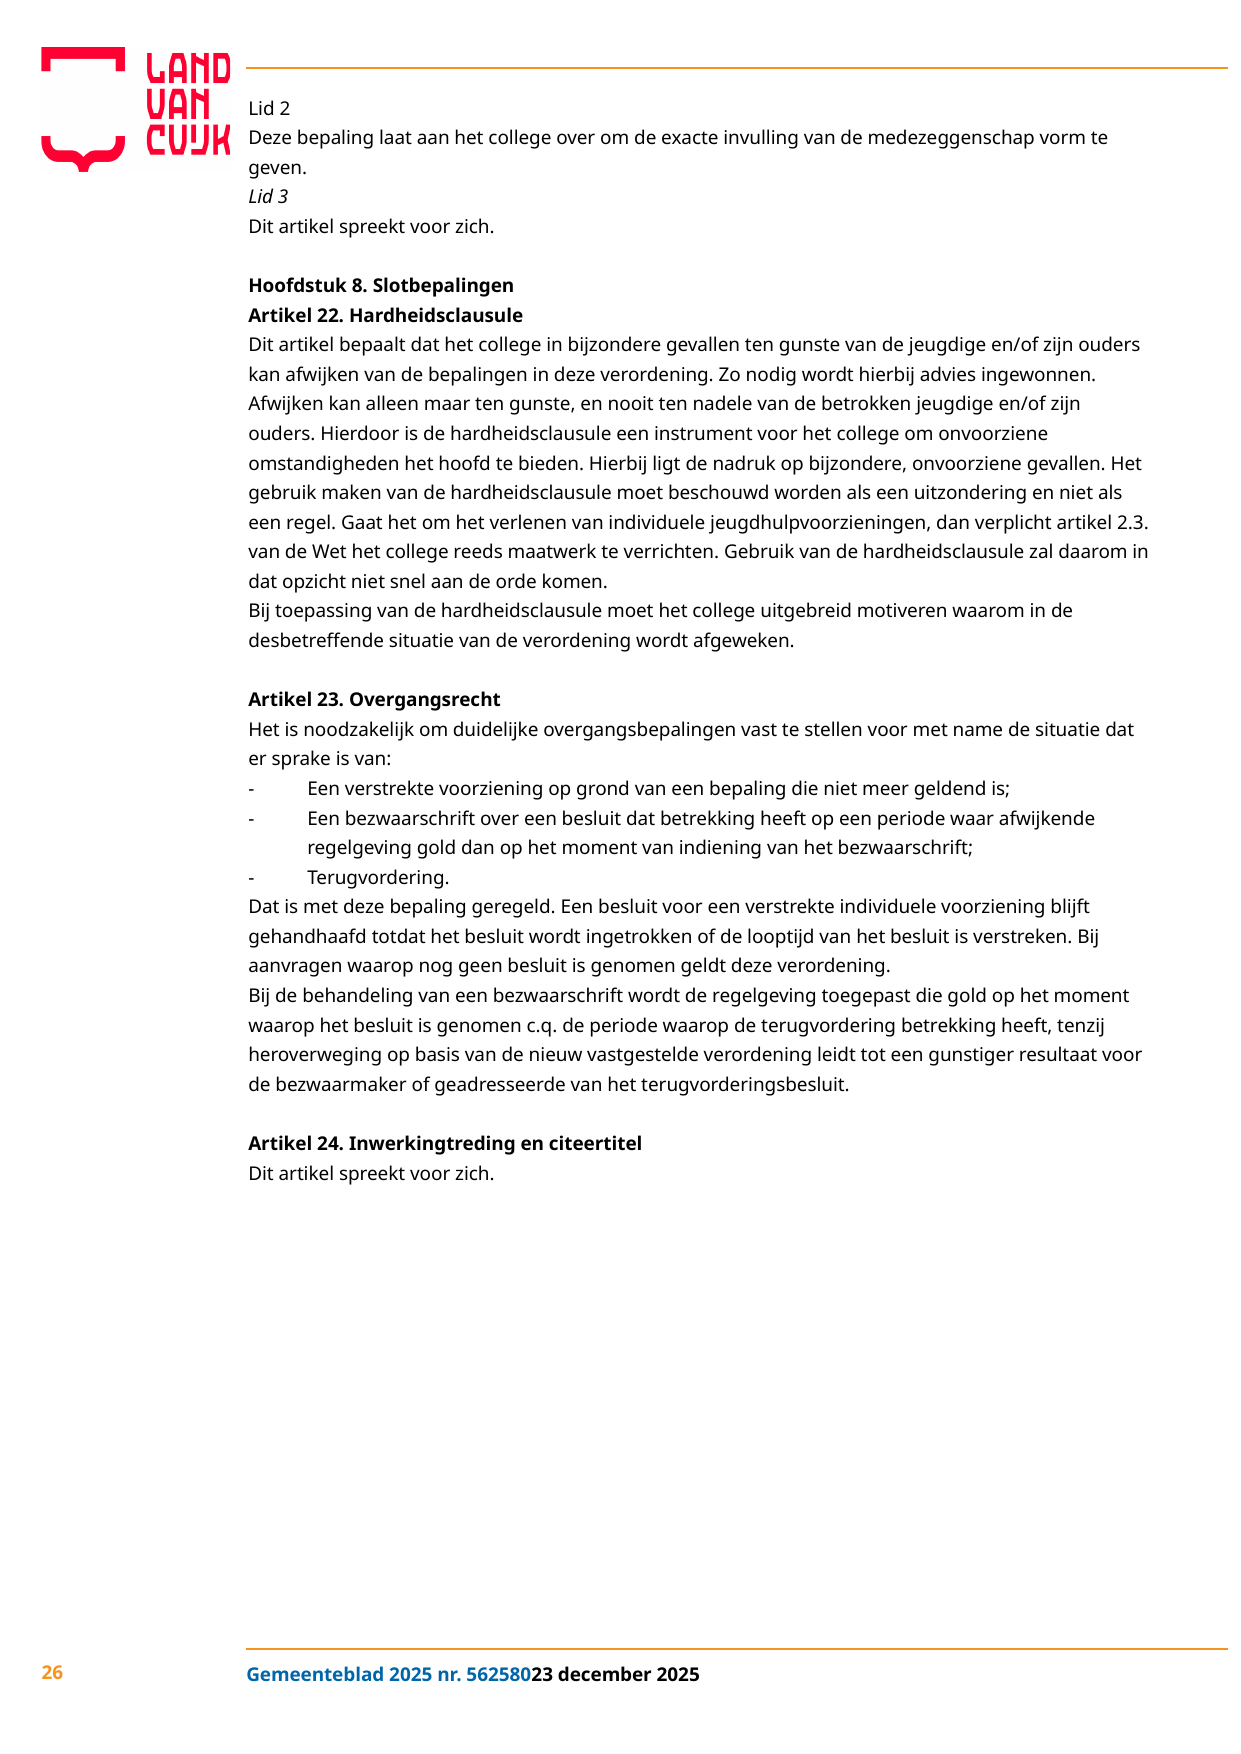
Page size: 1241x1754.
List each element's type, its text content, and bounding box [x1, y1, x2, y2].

text Het is noodzakelijk om duidelijke overgangsbepalingen vast te stellen voor met name de situatie dat er sprake is van: [248, 716, 1152, 771]
text Bij toepassing van de hardheidsclausule moet het college uitgebreid motiveren waarom in de desbetreffende situatie van de verordening wordt afgeweken. [248, 598, 1152, 653]
picture [41, 47, 231, 172]
text Bij de behandeling van een bezwaarschrift wordt de regelgeving toegepast die gold op het moment waarop het besluit is genomen c.q. de periode waarop de terugvordering betrekking heeft, tenzij heroverweging op basis van de nieuw vastgestelde verordening leidt tot een gunstiger resultaat voor de bezwaarmaker of geadresseerde van het terugvorderingsbesluit. [248, 982, 1152, 1097]
text Dit artikel spreekt voor zich. [248, 1160, 1152, 1186]
text Lid 3 [248, 183, 1152, 209]
text Artikel 22. Hardheidsclausule [248, 302, 1152, 328]
text Artikel 24. Inwerkingtreding en citeertitel [248, 1130, 1152, 1156]
list Terugvordering. [248, 864, 1152, 890]
text Dit artikel spreekt voor zich. [248, 213, 1152, 239]
text Hoofdstuk 8. Slotbepalingen [248, 272, 1152, 298]
text Deze bepaling laat aan het college over om de exacte invulling van de medezeggenschap vorm te geven. [248, 124, 1152, 180]
list Een bezwaarschrift over een besluit dat betrekking heeft op een periode waar afwijkende regelgeving gold dan op het moment van indiening van het bezwaarschrift; [248, 805, 1152, 860]
text Lid 2 [248, 95, 1152, 121]
text Dit artikel bepaalt dat het college in bijzondere gevallen ten gunste van de jeugdige en/of zijn ouders kan afwijken van de bepalingen in deze verordening. Zo nodig wordt hierbij advies ingewonnen. Afwijken kan alleen maar ten gunste, en nooit ten nadele van de betrokken jeugdige en/of zijn ouders. Hierdoor is de hardheidsclausule een instrument voor het college om onvoorziene omstandigheden het hoofd te bieden. Hierbij ligt de nadruk op bijzondere, onvoorziene gevallen. Het gebruik maken van de hardheidsclausule moet beschouwd worden als een uitzondering en niet als een regel. Gaat het om het verlenen van individuele jeugdhulpvoorzieningen, dan verplicht artikel 2.3. van de Wet het college reeds maatwerk te verrichten. Gebruik van de hardheidsclausule zal daarom in dat opzicht niet snel aan de orde komen. [248, 331, 1152, 594]
text Artikel 23. Overgangsrecht [248, 686, 1152, 712]
list Een verstrekte voorziening op grond van een bepaling die niet meer geldend is; [248, 775, 1152, 801]
text Dat is met deze bepaling geregeld. Een besluit voor een verstrekte individuele voorziening blijft gehandhaafd totdat het besluit wordt ingetrokken of de looptijd van het besluit is verstreken. Bij aanvragen waarop nog geen besluit is genomen geldt deze verordening. [248, 893, 1152, 978]
